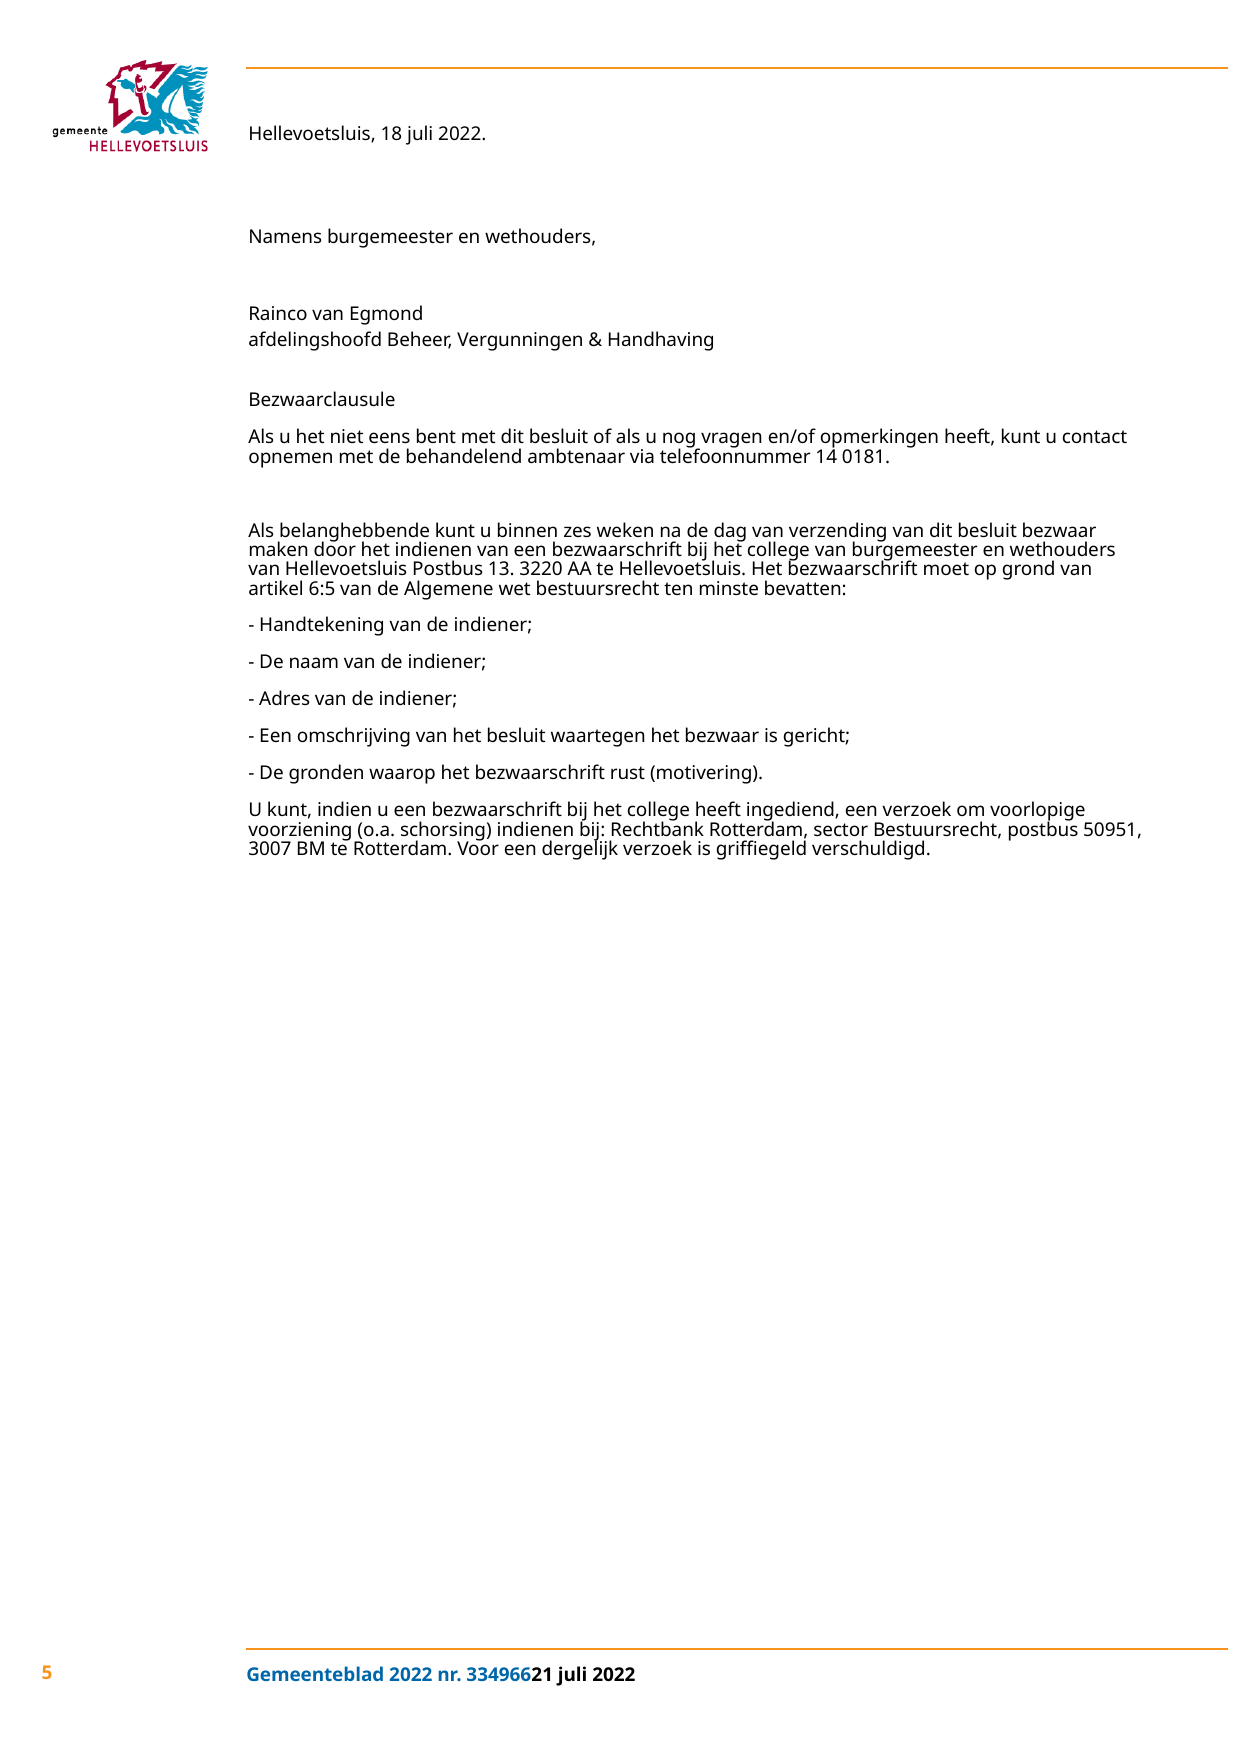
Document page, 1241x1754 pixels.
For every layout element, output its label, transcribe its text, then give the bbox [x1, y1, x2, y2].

text - Handtekening van de indiener; [248, 616, 1152, 636]
text Rainco van Egmond [248, 301, 1152, 326]
picture [41, 47, 231, 172]
text Namens burgemeester en wethouders, [248, 223, 1152, 249]
text Hellevoetsluis, 18 juli 2022. [248, 121, 1152, 146]
text - Adres van de indiener; [248, 690, 1152, 710]
text - De gronden waarop het bezwaarschrift rust (motivering). [248, 764, 1152, 784]
text Als u het niet eens bent met dit besluit of als u nog vragen en/of opmerkingen heeft, kunt u contact opnemen met de behandelend ambtenaar via telefoonnummer 14 0181. [248, 428, 1152, 467]
text Als belanghebbende kunt u binnen zes weken na de dag van verzending van dit besluit bezwaar maken door het indienen van een bezwaarschrift bij het college van burgemeester en wethouders van Hellevoetsluis Postbus 13. 3220 AA te Hellevoetsluis. Het bezwaarschrift moet op grond van artikel 6:5 van de Algemene wet bestuursrecht ten minste bevatten: [248, 522, 1152, 599]
text U kunt, indien u een bezwaarschrift bij het college heeft ingediend, een verzoek om voorlopige voorziening (o.a. schorsing) indienen bij: Rechtbank Rotterdam, sector Bestuursrecht, postbus 50951, 3007 BM te Rotterdam. Voor een dergelijk verzoek is griffiegeld verschuldigd. [248, 801, 1152, 859]
text - Een omschrijving van het besluit waartegen het bezwaar is gericht; [248, 727, 1152, 747]
text - De naam van de indiener; [248, 653, 1152, 673]
text Bezwaarclausule [248, 391, 1152, 411]
text afdelingshoofd Beheer, Vergunningen & Handhaving [248, 326, 1152, 352]
